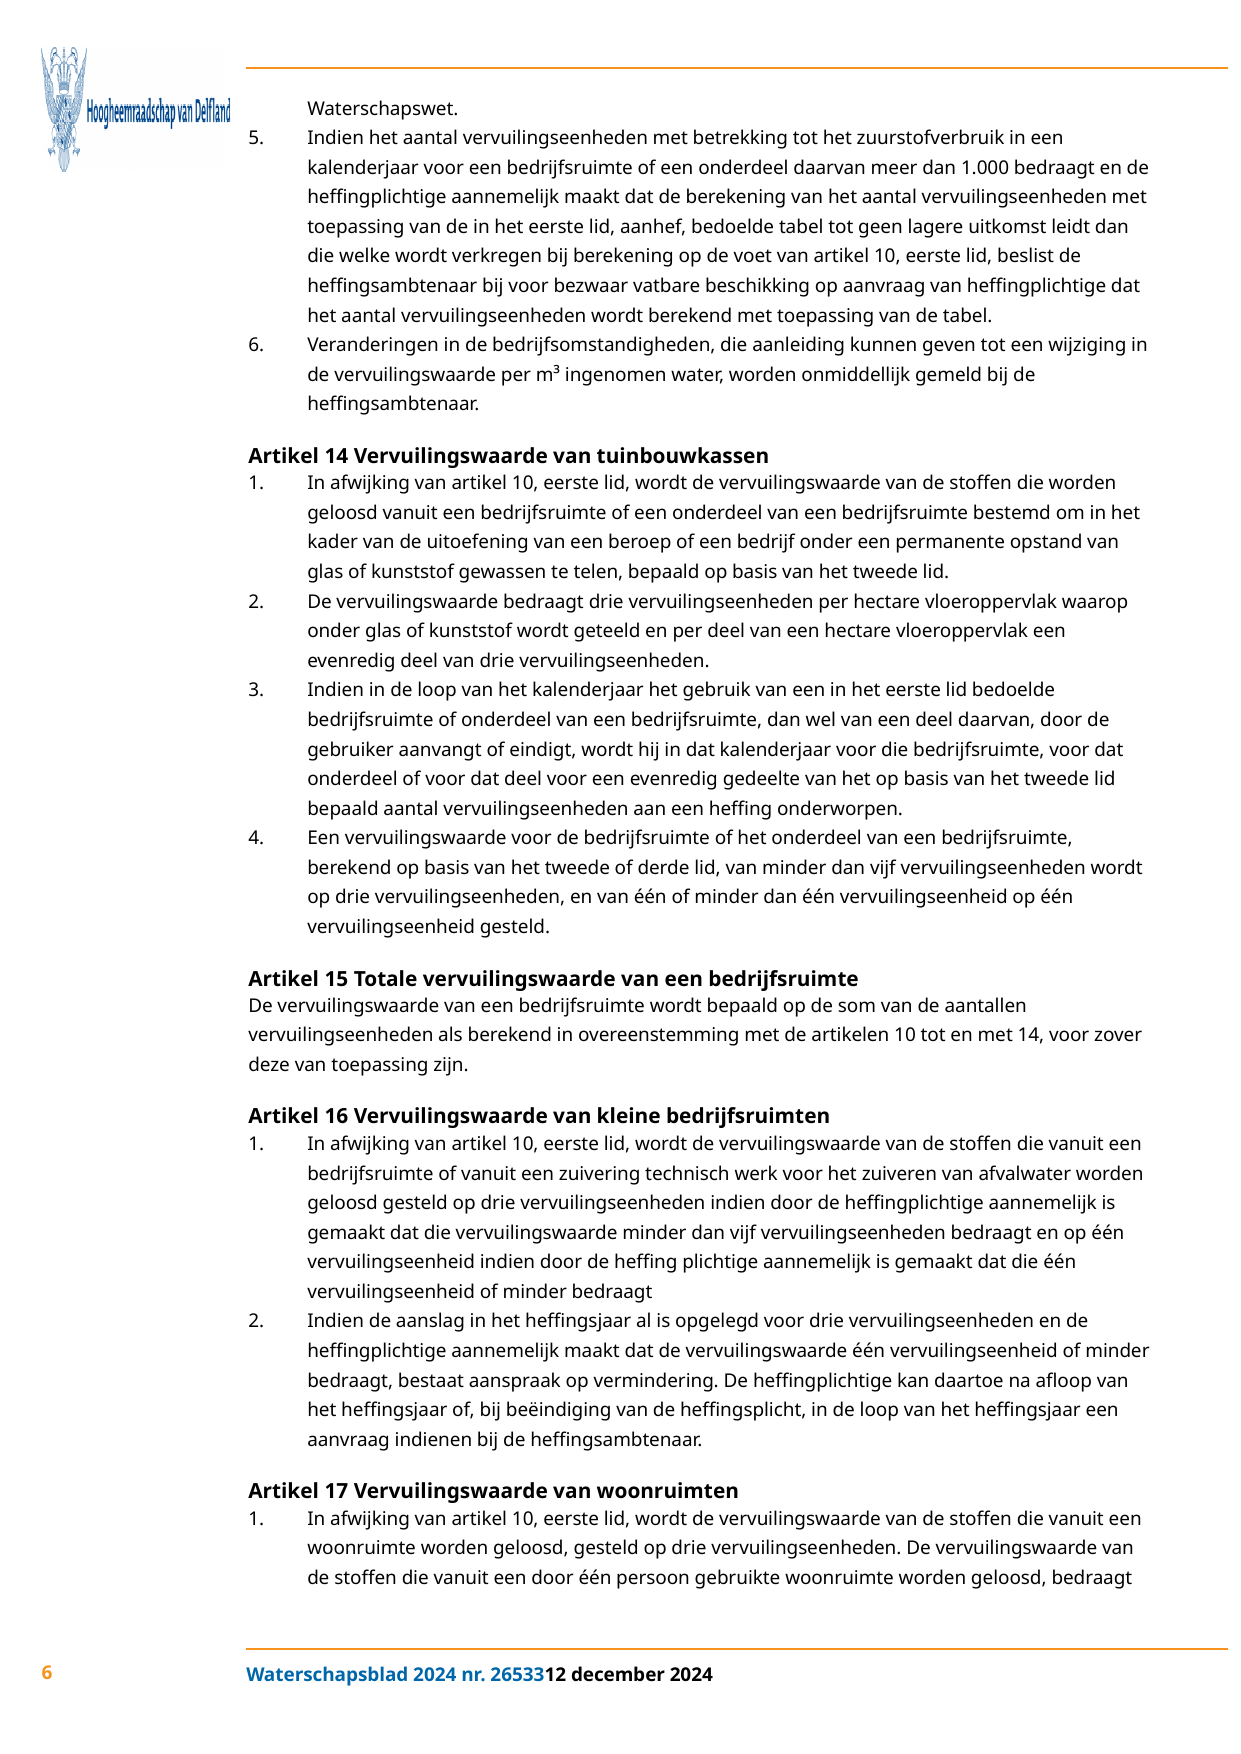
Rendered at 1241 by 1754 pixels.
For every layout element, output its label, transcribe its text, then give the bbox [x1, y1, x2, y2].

list Indien het aantal vervuilingseenheden met betrekking tot het zuurstofverbruik in een kalenderjaar voor een bedrijfsruimte of een onderdeel daarvan meer dan 1.000 bedraagt en de heffingplichtige aannemelijk maakt dat de berekening van het aantal vervuilingseenheden met toepassing van de in het eerste lid, aanhef, bedoelde tabel tot geen lagere uitkomst leidt dan die welke wordt verkregen bij berekening op de voet van artikel 10, eerste lid, beslist de heffingsambtenaar bij voor bezwaar vatbare beschikking op aanvraag van heffingplichtige dat het aantal vervuilingseenheden wordt berekend met toepassing van de tabel. [248, 124, 1152, 328]
text Artikel 14 Vervuilingswaarde van tuinbouwkassen [248, 441, 1152, 469]
text Artikel 15 Totale vervuilingswaarde van een bedrijfsruimte [248, 964, 1152, 992]
list Waterschapswet. [248, 95, 1152, 121]
list In afwijking van artikel 10, eerste lid, wordt de vervuilingswaarde van de stoffen die worden geloosd vanuit een bedrijfsruimte of een onderdeel van een bedrijfsruimte bestemd om in het kader van de uitoefening van een beroep of een bedrijf onder een permanente opstand van glas of kunststof gewassen te telen, bepaald op basis van het tweede lid. [248, 469, 1152, 584]
picture [41, 47, 231, 172]
text Artikel 16 Vervuilingswaarde van kleine bedrijfsruimten [248, 1102, 1152, 1130]
list In afwijking van artikel 10, eerste lid, wordt de vervuilingswaarde van de stoffen die vanuit een bedrijfsruimte of vanuit een zuivering technisch werk voor het zuiveren van afvalwater worden geloosd gesteld op drie vervuilingseenheden indien door de heffingplichtige aannemelijk is gemaakt dat die vervuilingswaarde minder dan vijf vervuilingseenheden bedraagt en op één vervuilingseenheid indien door de heffing plichtige aannemelijk is gemaakt dat die één vervuilingseenheid of minder bedraagt [248, 1130, 1152, 1304]
list Een vervuilingswaarde voor de bedrijfsruimte of het onderdeel van een bedrijfsruimte, berekend op basis van het tweede of derde lid, van minder dan vijf vervuilingseenheden wordt op drie vervuilingseenheden, en van één of minder dan één vervuilingseenheid op één vervuilingseenheid gesteld. [248, 824, 1152, 939]
list Indien in de loop van het kalenderjaar het gebruik van een in het eerste lid bedoelde bedrijfsruimte of onderdeel van een bedrijfsruimte, dan wel van een deel daarvan, door de gebruiker aanvangt of eindigt, wordt hij in dat kalenderjaar voor die bedrijfsruimte, voor dat onderdeel of voor dat deel voor een evenredig gedeelte van het op basis van het tweede lid bepaald aantal vervuilingseenheden aan een heffing onderworpen. [248, 677, 1152, 821]
list De vervuilingswaarde bedraagt drie vervuilingseenheden per hectare vloeroppervlak waarop onder glas of kunststof wordt geteeld en per deel van een hectare vloeroppervlak een evenredig deel van drie vervuilingseenheden. [248, 588, 1152, 673]
list Veranderingen in de bedrijfsomstandigheden, die aanleiding kunnen geven tot een wijziging in de vervuilingswaarde per m³ ingenomen water, worden onmiddellijk gemeld bij de heffingsambtenaar. [248, 331, 1152, 416]
text De vervuilingswaarde van een bedrijfsruimte wordt bepaald op de som van de aantallen vervuilingseenheden als berekend in overeenstemming met de artikelen 10 tot en met 14, voor zover deze van toepassing zijn. [248, 992, 1152, 1077]
list Indien de aanslag in het heffingsjaar al is opgelegd voor drie vervuilingseenheden en de heffingplichtige aannemelijk maakt dat de vervuilingswaarde één vervuilingseenheid of minder bedraagt, bestaat aanspraak op vermindering. De heffingplichtige kan daartoe na afloop van het heffingsjaar of, bij beëindiging van de heffingsplicht, in de loop van het heffingsjaar een aanvraag indienen bij de heffingsambtenaar. [248, 1308, 1152, 1452]
text Artikel 17 Vervuilingswaarde van woonruimten [248, 1476, 1152, 1505]
list In afwijking van artikel 10, eerste lid, wordt de vervuilingswaarde van de stoffen die vanuit een woonruimte worden geloosd, gesteld op drie vervuilingseenheden. De vervuilingswaarde van de stoffen die vanuit een door één persoon gebruikte woonruimte worden geloosd, bedraagt [248, 1505, 1152, 1590]
